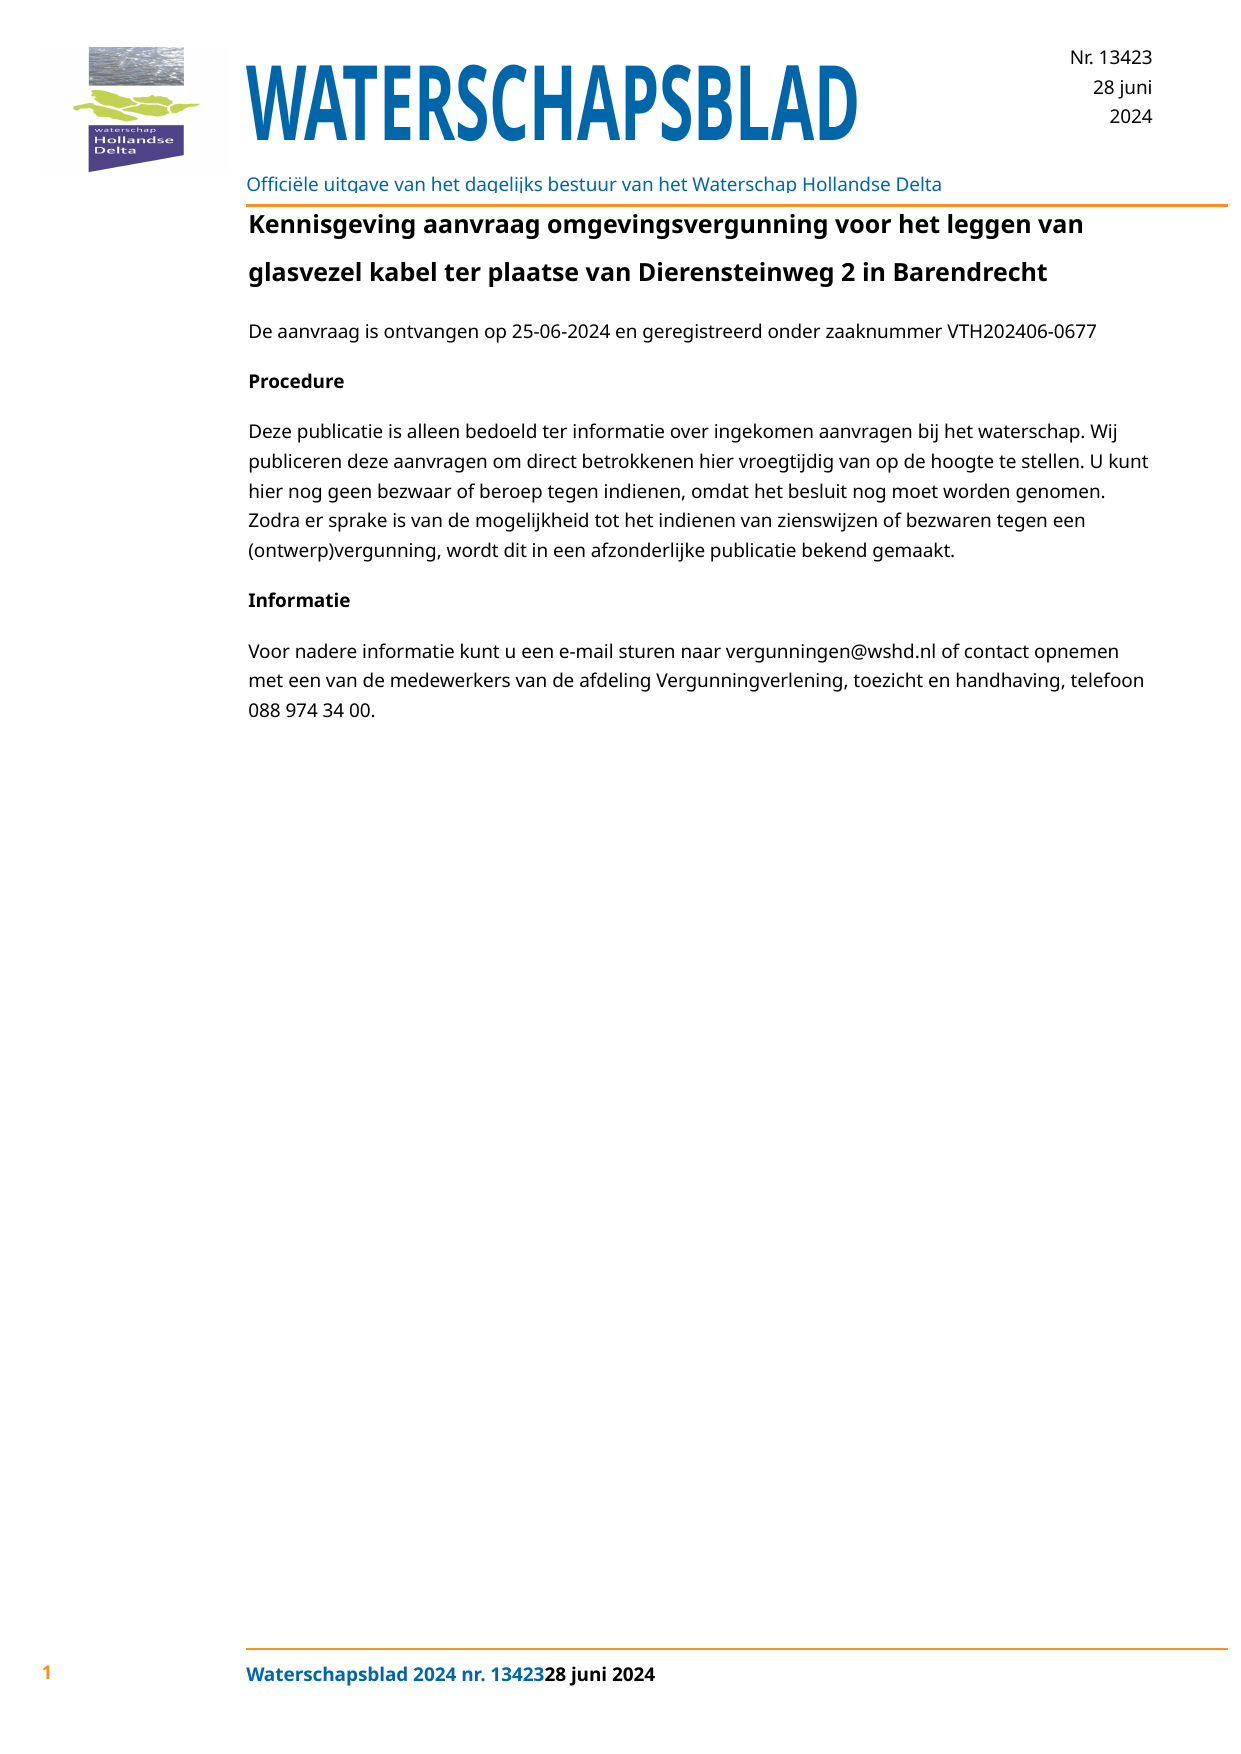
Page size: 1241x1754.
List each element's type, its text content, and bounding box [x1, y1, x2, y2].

text Deze publicatie is alleen bedoeld ter informatie over ingekomen aanvragen bij het waterschap. Wij publiceren deze aanvragen om direct betrokkenen hier vroegtijdig van op de hoogte te stellen. U kunt hier nog geen bezwaar of beroep tegen indienen, omdat het besluit nog moet worden genomen. Zodra er sprake is van de mogelijkheid tot het indienen van zienswijzen of bezwaren tegen een (ontwerp)vergunning, wordt dit in een afzonderlijke publicatie bekend gemaakt. [248, 419, 1152, 563]
text Informatie [248, 587, 1152, 613]
text Procedure [248, 368, 1152, 394]
text Voor nadere informatie kunt u een e-mail sturen naar vergunningen@wshd.nl of contact opnemen met een van de medewerkers van de afdeling Vergunningverlening, toezicht en handhaving, telefoon 088 974 34 00. [248, 638, 1152, 723]
text Kennisgeving aanvraag omgevingsvergunning voor het leggen van glasvezel kabel ter plaatse van Dierensteinweg 2 in Barendrecht [248, 207, 1152, 288]
text De aanvraag is ontvangen op 25-06-2024 en geregistreerd onder zaaknummer VTH202406-0677 [248, 318, 1152, 344]
picture [41, 47, 231, 172]
